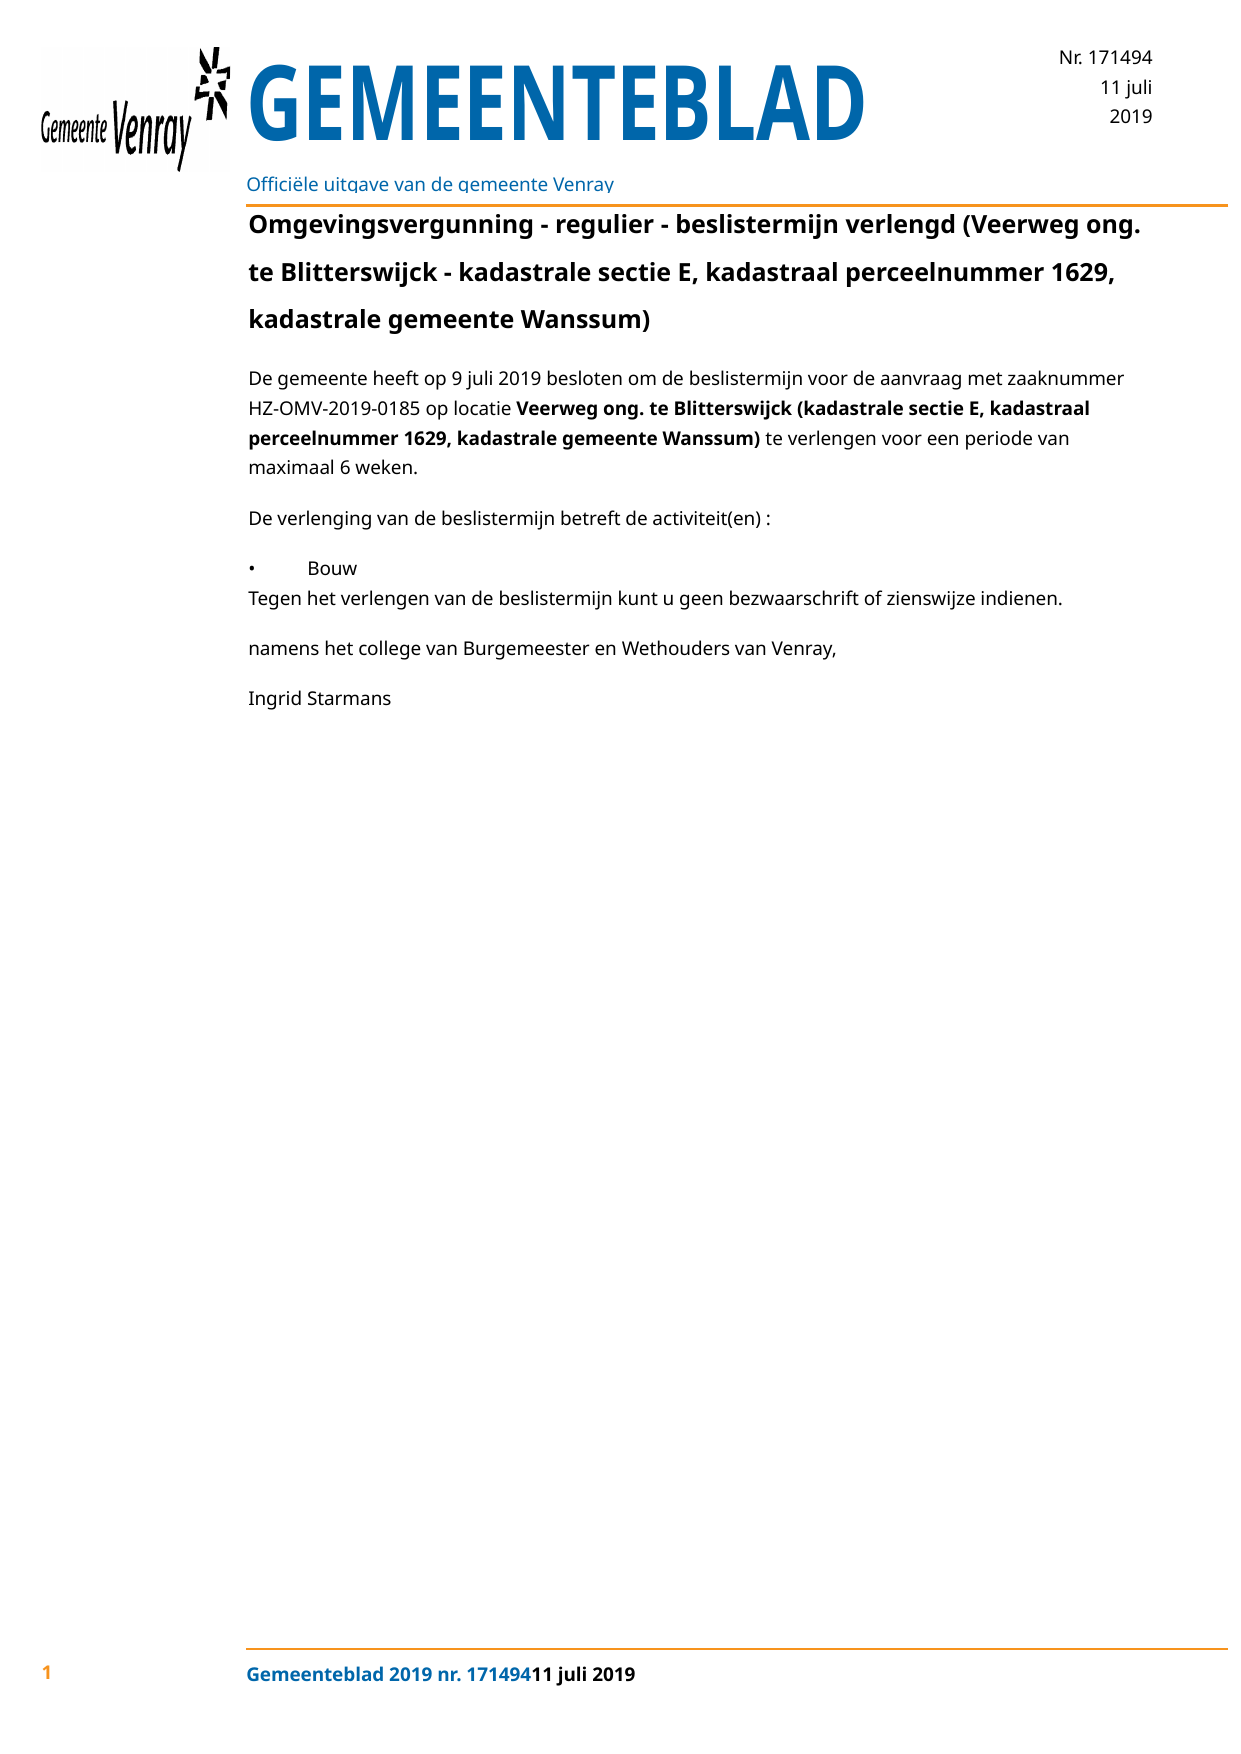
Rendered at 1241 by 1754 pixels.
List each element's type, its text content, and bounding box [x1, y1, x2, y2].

text De gemeente heeft op 9 juli 2019 besloten om de beslistermijn voor de aanvraag met zaaknummer HZ-OMV-2019-0185 op locatie Veerweg ong. te Blitterswijck (kadastrale sectie E, kadastraal perceelnummer 1629, kadastrale gemeente Wanssum) te verlengen voor een periode van maximaal 6 weken. [248, 366, 1152, 480]
picture [41, 47, 231, 172]
text De verlenging van de beslistermijn betreft de activiteit(en) : [248, 505, 1152, 530]
text Tegen het verlengen van de beslistermijn kunt u geen bezwaarschrift of zienswijze indienen. [248, 585, 1152, 610]
text namens het college van Burgemeester en Wethouders van Venray, [248, 635, 1152, 661]
text Ingrid Starmans [248, 686, 1152, 711]
text Omgevingsvergunning - regulier - beslistermijn verlengd (Veerweg ong. te Blitterswijck - kadastrale sectie E, kadastraal perceelnummer 1629, kadastrale gemeente Wanssum) [248, 207, 1152, 336]
list Bouw [248, 555, 1152, 581]
